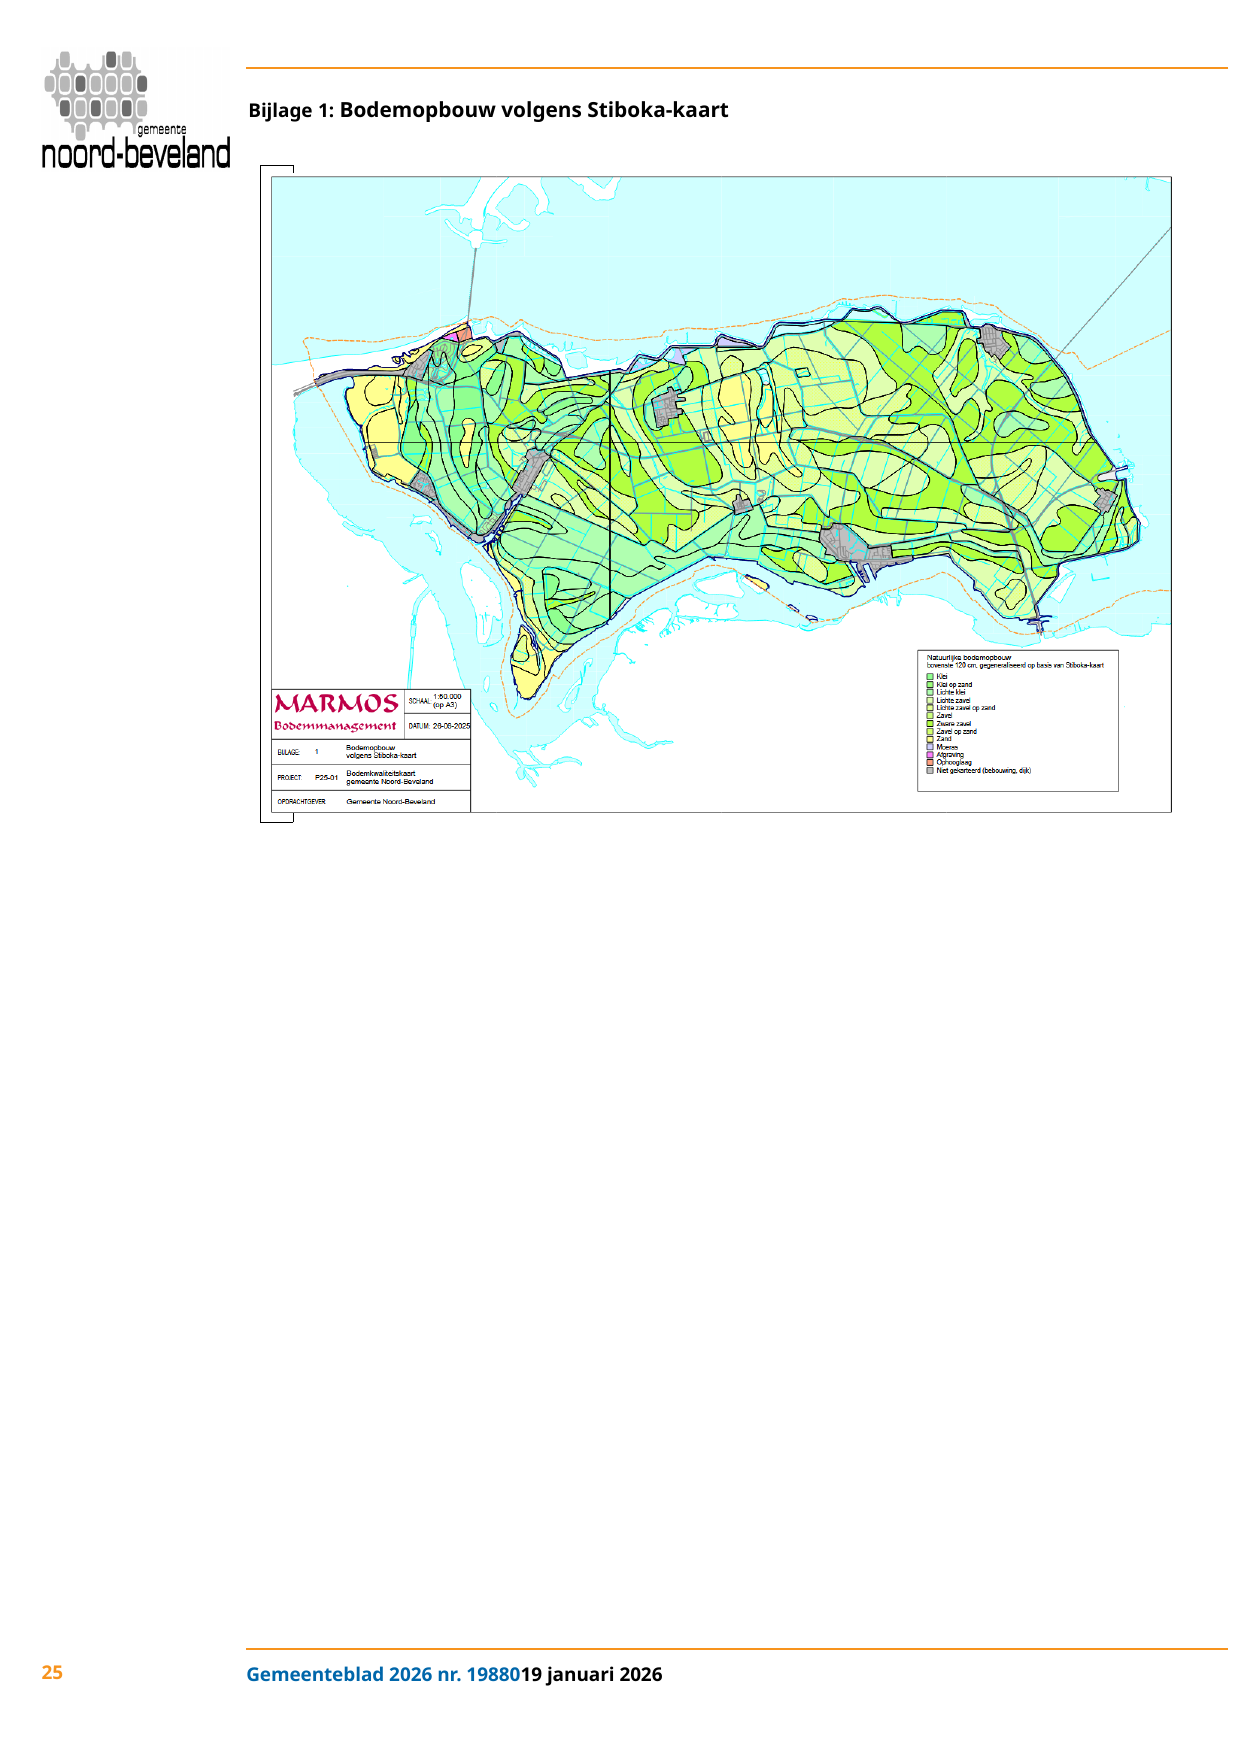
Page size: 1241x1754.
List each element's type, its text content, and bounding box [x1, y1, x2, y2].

picture [41, 47, 231, 172]
text Bijlage 1: Bodemopbouw volgens Stiboka-kaart [248, 95, 1152, 123]
picture [268, 173, 1173, 813]
